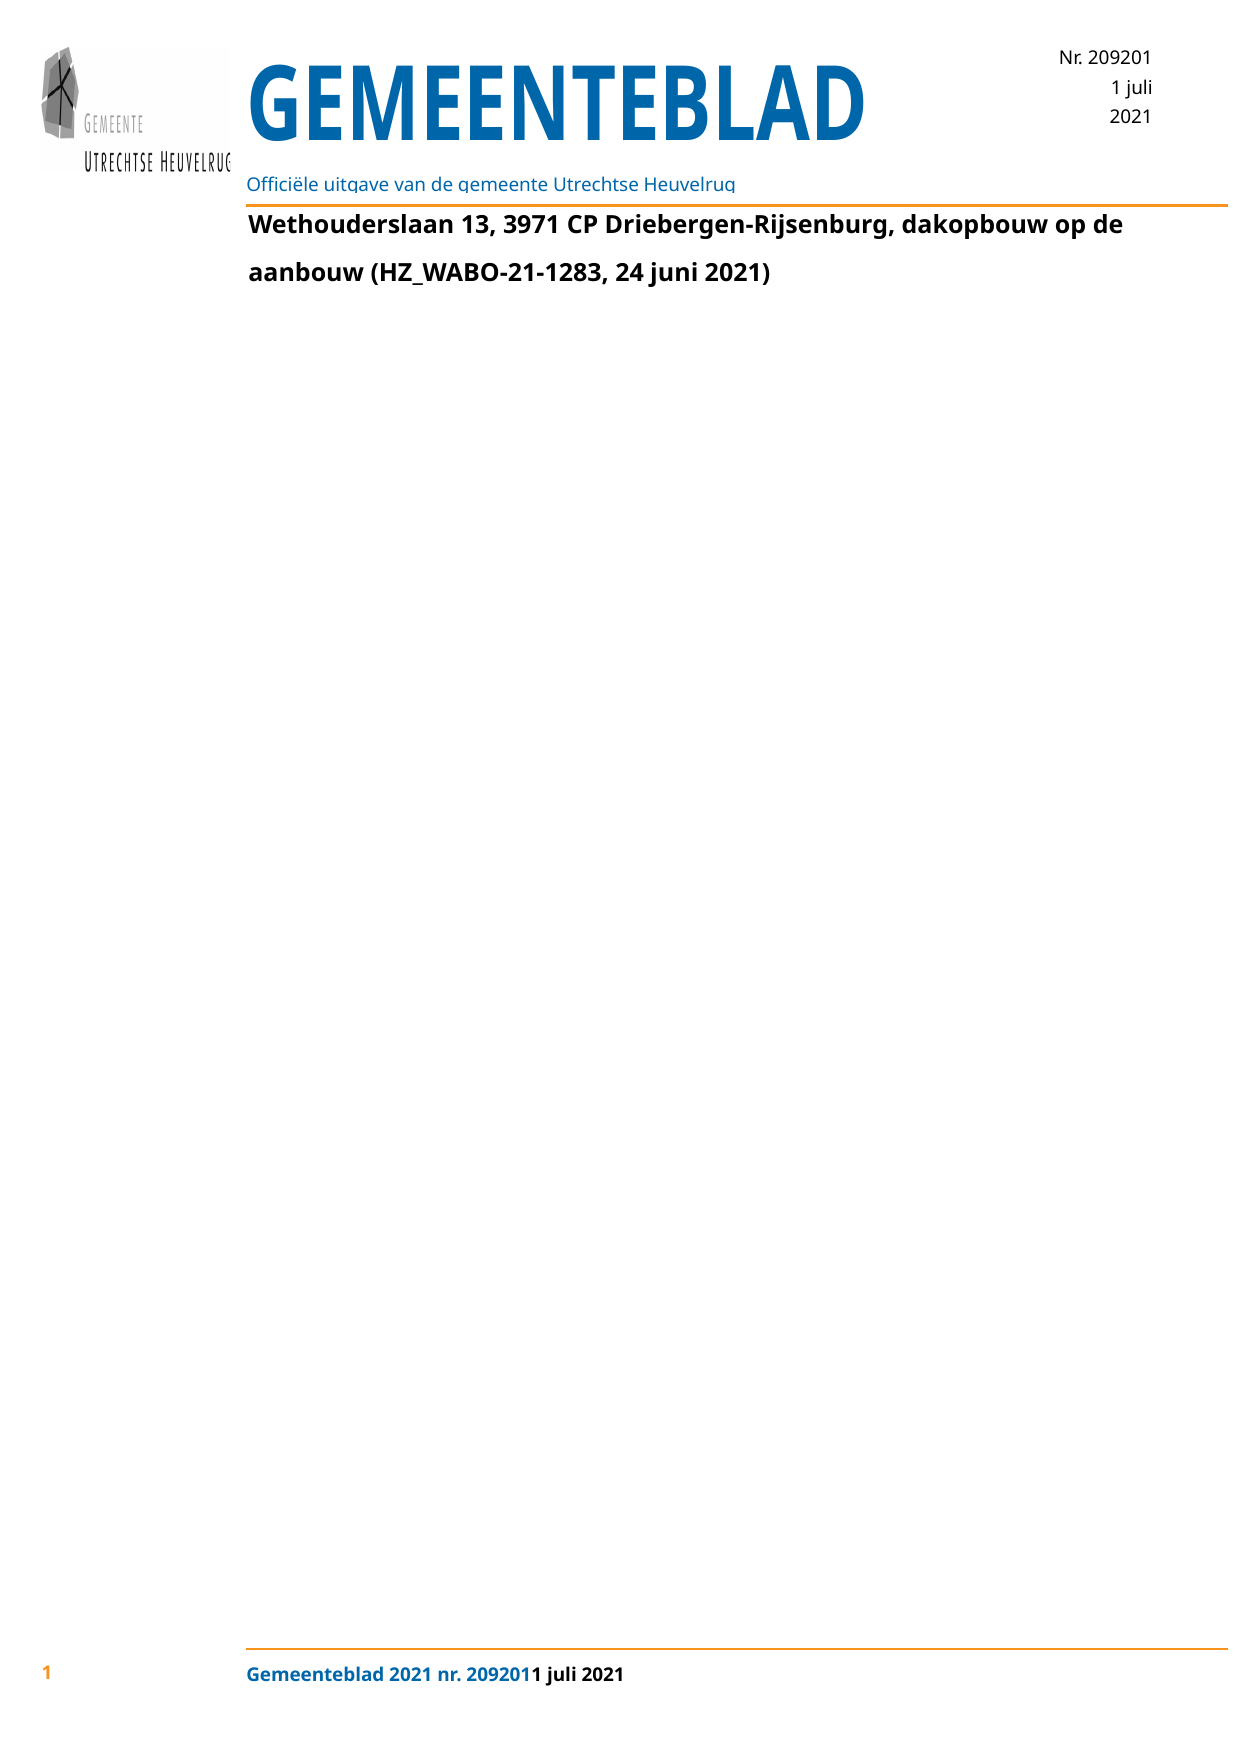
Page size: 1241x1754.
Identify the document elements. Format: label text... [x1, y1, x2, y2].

picture [41, 47, 231, 172]
text Wethouderslaan 13, 3971 CP Driebergen-Rijsenburg, dakopbouw op de aanbouw (HZ_WABO-21-1283, 24 juni 2021) [248, 207, 1152, 288]
